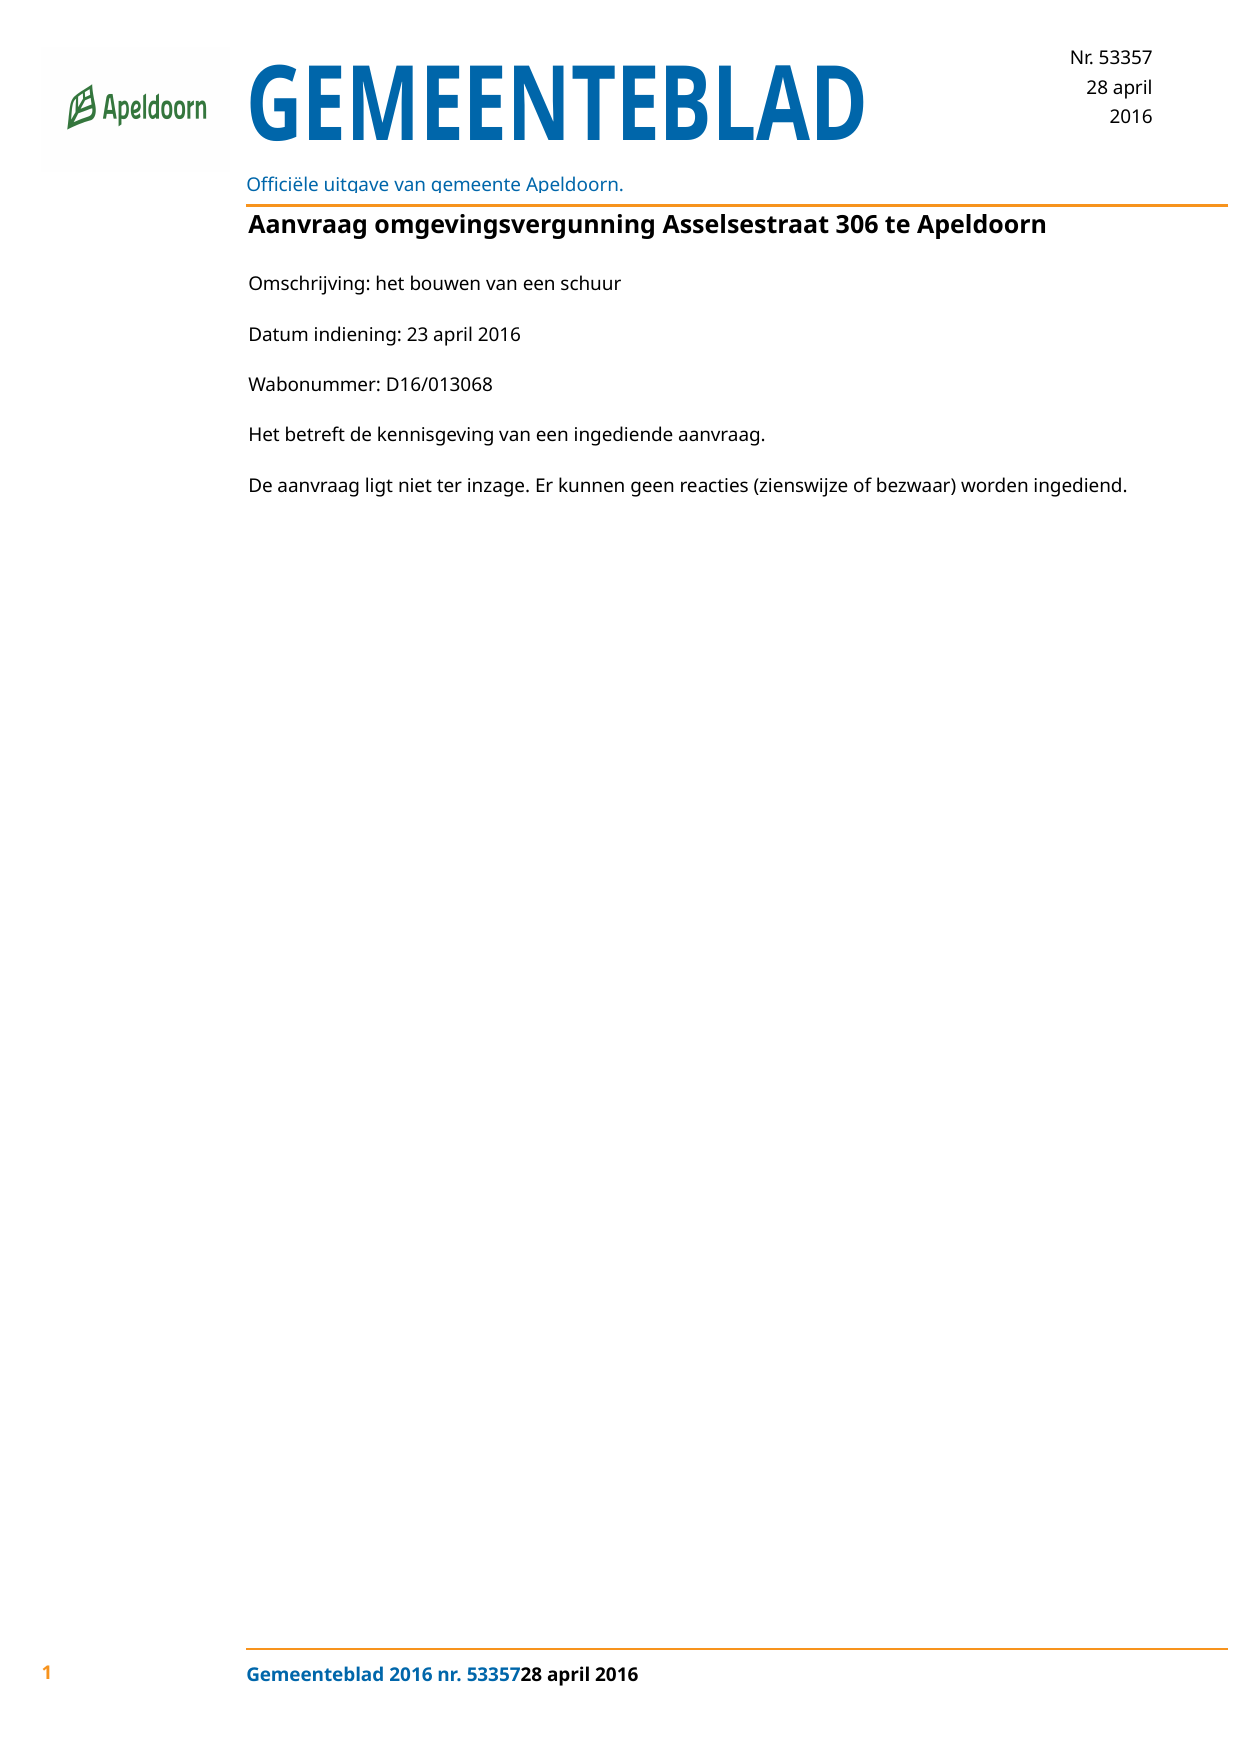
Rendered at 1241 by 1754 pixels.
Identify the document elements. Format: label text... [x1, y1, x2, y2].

text Aanvraag omgevingsvergunning Asselsestraat 306 te Apeldoorn [248, 207, 1152, 241]
text Omschrijving: het bouwen van een schuur [248, 270, 1152, 296]
text De aanvraag ligt niet ter inzage. Er kunnen geen reacties (zienswijze of bezwaar) worden ingediend. [248, 472, 1152, 498]
text Wabonummer: D16/013068 [248, 371, 1152, 397]
text Datum indiening: 23 april 2016 [248, 321, 1152, 346]
picture [41, 47, 231, 172]
text Het betreft de kennisgeving van een ingediende aanvraag. [248, 422, 1152, 447]
